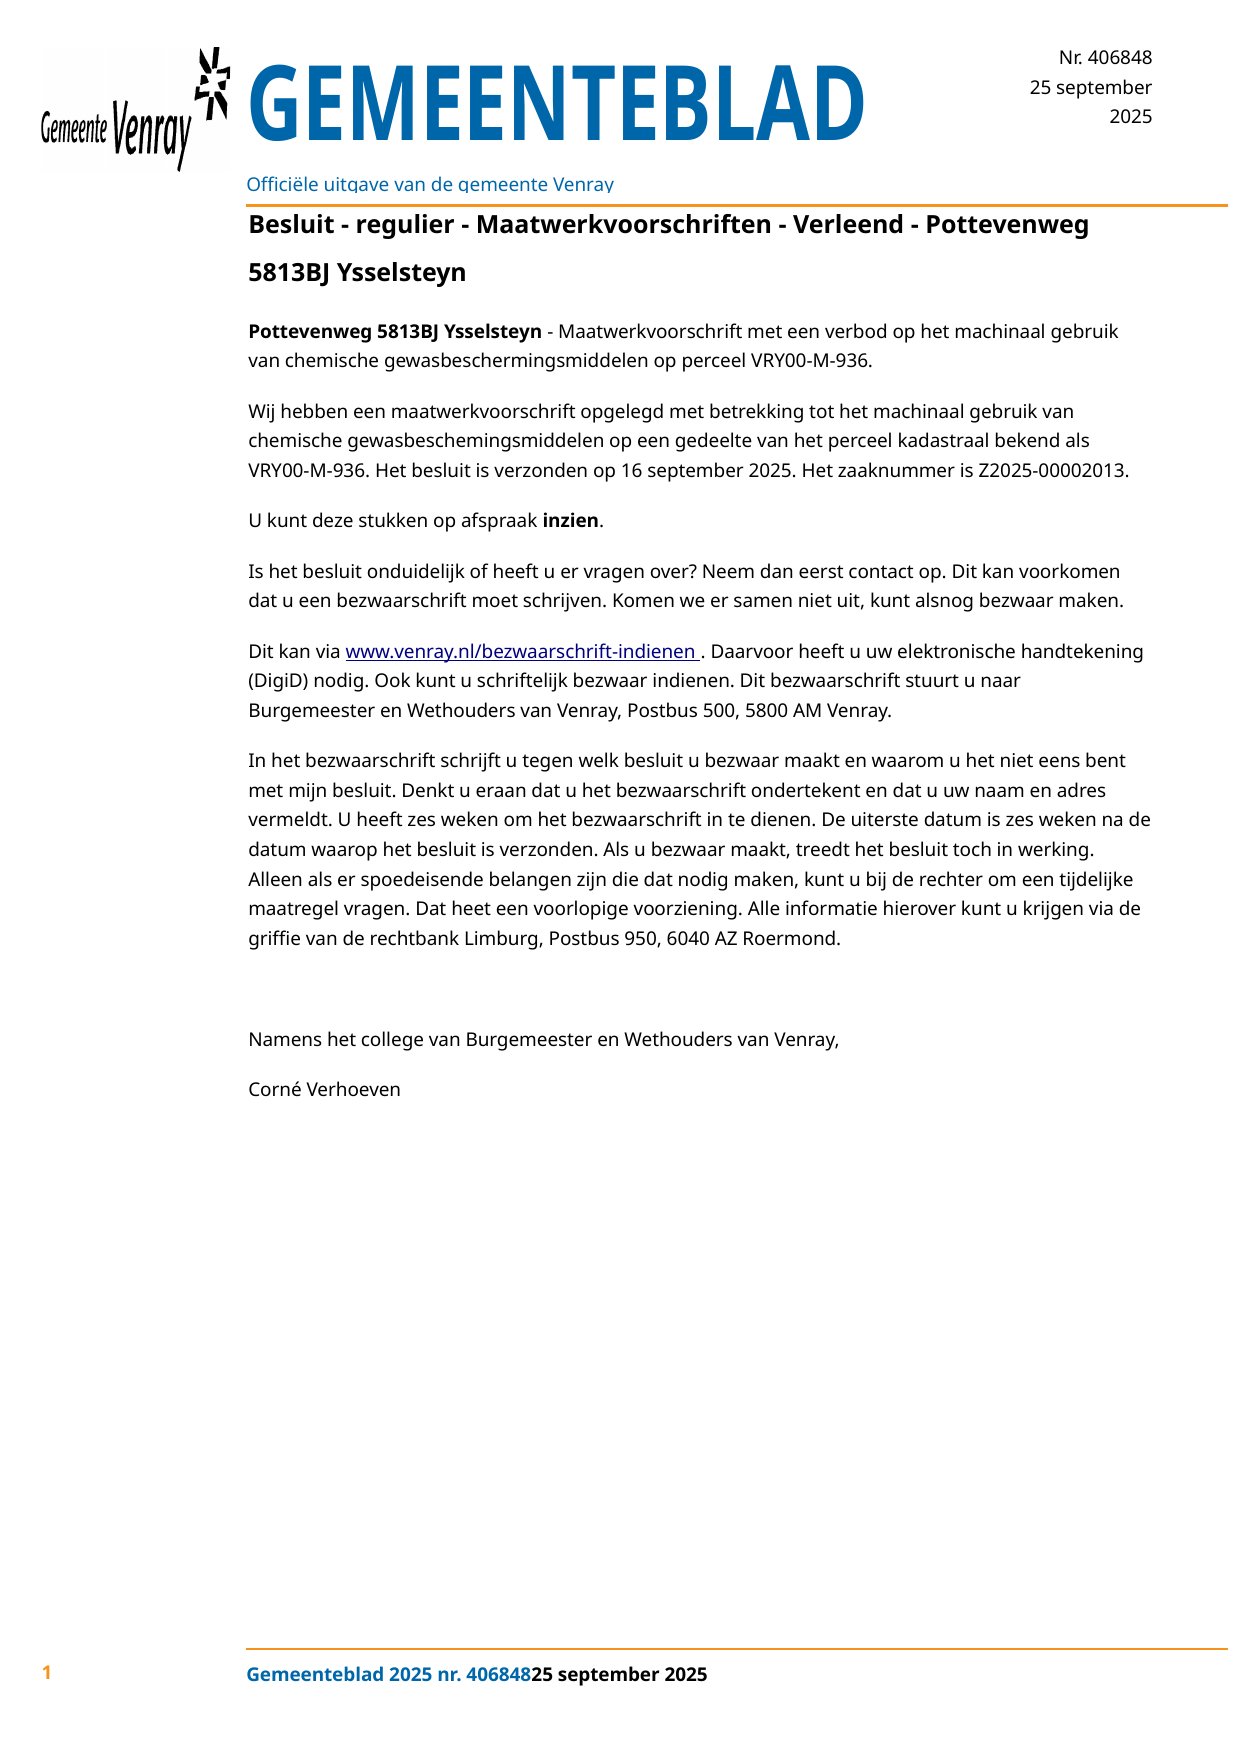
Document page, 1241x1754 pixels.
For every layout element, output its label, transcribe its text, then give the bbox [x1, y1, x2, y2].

text Namens het college van Burgemeester en Wethouders van Venray, [248, 1026, 1152, 1052]
picture [41, 47, 231, 172]
text Is het besluit onduidelijk of heeft u er vragen over? Neem dan eerst contact op. Dit kan voorkomen dat u een bezwaarschrift moet schrijven. Komen we er samen niet uit, kunt alsnog bezwaar maken. [248, 558, 1152, 613]
text In het bezwaarschrift schrijft u tegen welk besluit u bezwaar maakt en waarom u het niet eens bent met mijn besluit. Denkt u eraan dat u het bezwaarschrift ondertekent en dat u uw naam en adres vermeldt. U heeft zes weken om het bezwaarschrift in te dienen. De uiterste datum is zes weken na de datum waarop het besluit is verzonden. Als u bezwaar maakt, treedt het besluit toch in werking. Alleen als er spoedeisende belangen zijn die dat nodig maken, kunt u bij de rechter om een tijdelijke maatregel vragen. Dat heet een voorlopige voorziening. Alle informatie hierover kunt u krijgen via de griffie van de rechtbank Limburg, Postbus 950, 6040 AZ Roermond. [248, 747, 1152, 951]
text Besluit - regulier - Maatwerkvoorschriften - Verleend - Pottevenweg 5813BJ Ysselsteyn [248, 207, 1152, 288]
text Pottevenweg 5813BJ Ysselsteyn - Maatwerkvoorschrift met een verbod op het machinaal gebruik van chemische gewasbeschermingsmiddelen op perceel VRY00-M-936. [248, 318, 1152, 373]
text Dit kan via www.venray.nl/bezwaarschrift-indienen . Daarvoor heeft u uw elektronische handtekening (DigiD) nodig. Ook kunt u schriftelijk bezwaar indienen. Dit bezwaarschrift stuurt u naar Burgemeester en Wethouders van Venray, Postbus 500, 5800 AM Venray. [248, 638, 1152, 723]
text Corné Verhoeven [248, 1076, 1152, 1102]
text Wij hebben een maatwerkvoorschrift opgelegd met betrekking tot het machinaal gebruik van chemische gewasbeschemingsmiddelen op een gedeelte van het perceel kadastraal bekend als VRY00-M-936. Het besluit is verzonden op 16 september 2025. Het zaaknummer is Z2025-00002013. [248, 398, 1152, 483]
text U kunt deze stukken op afspraak inzien. [248, 507, 1152, 533]
